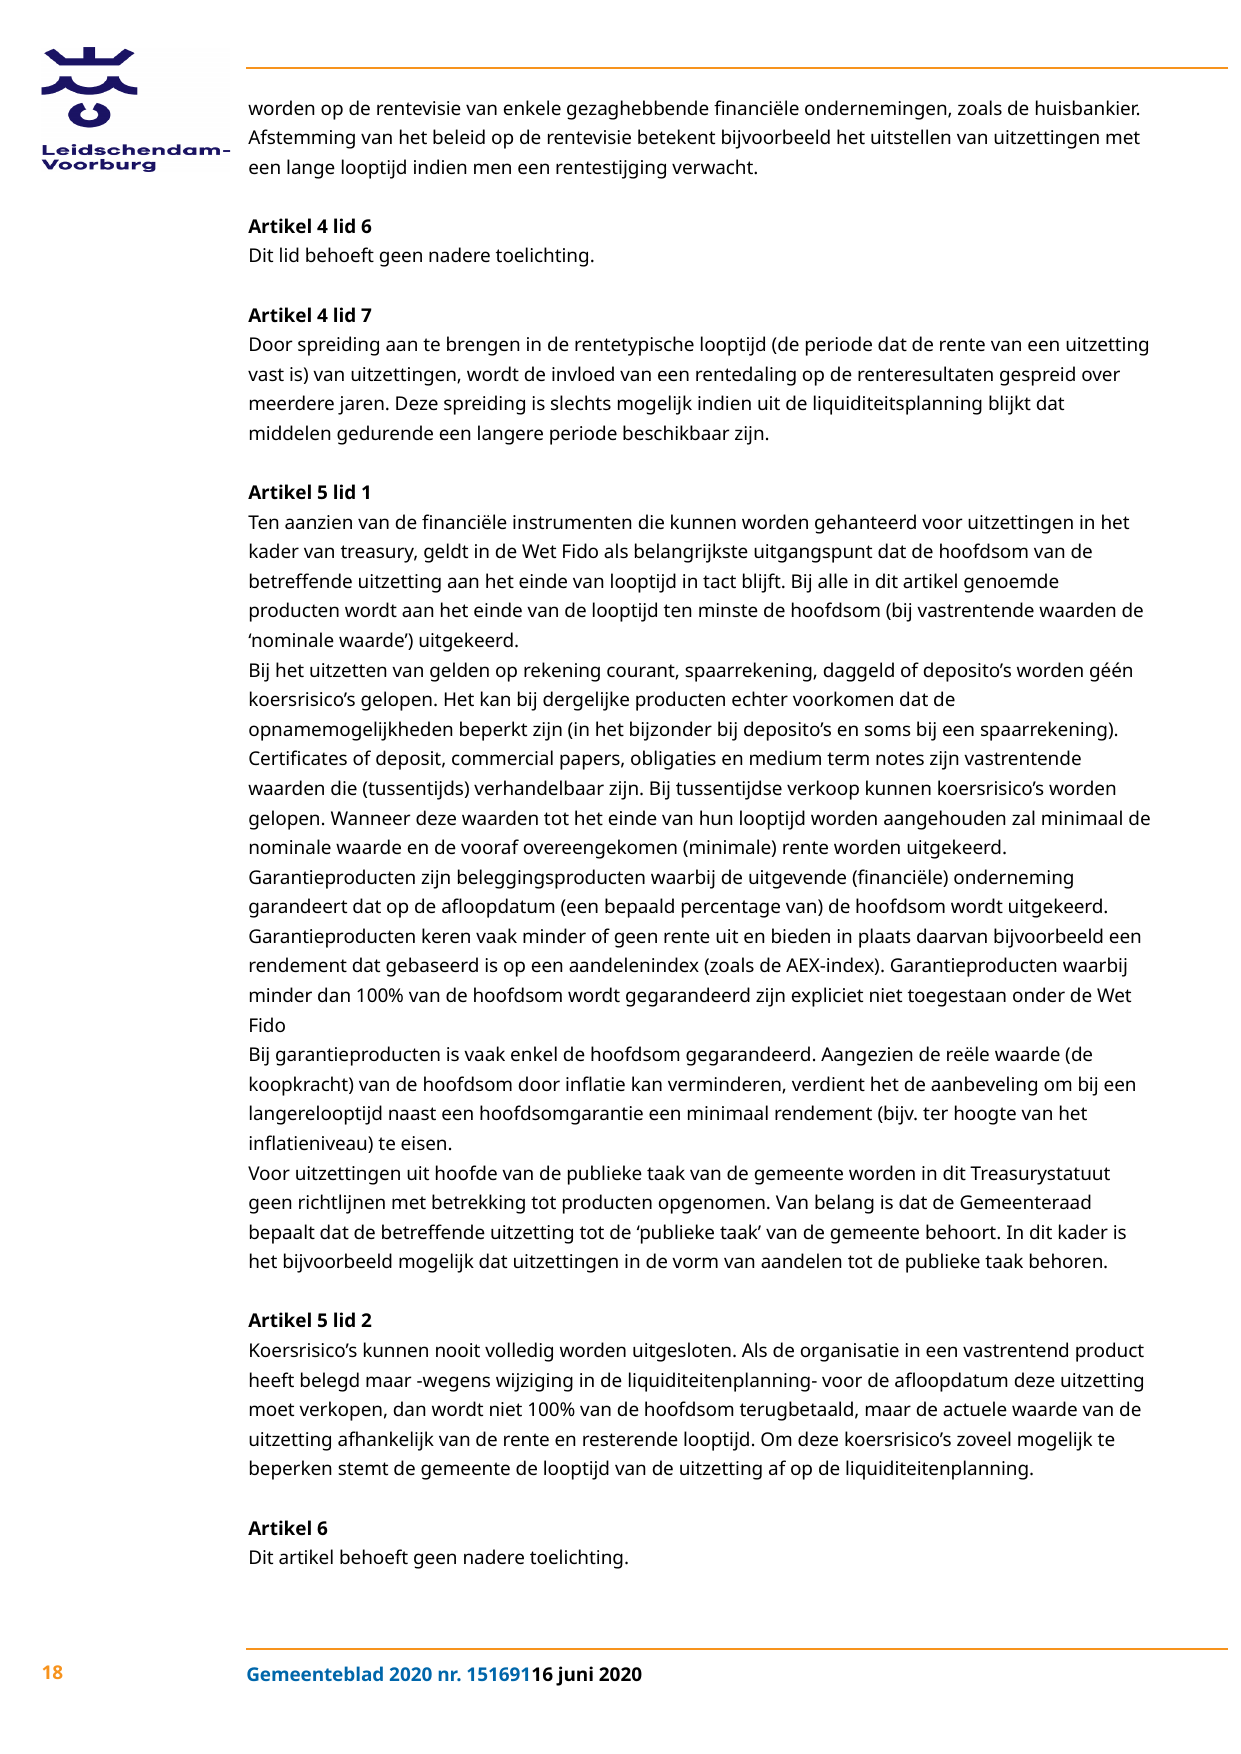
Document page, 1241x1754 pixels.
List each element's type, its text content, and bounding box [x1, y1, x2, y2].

text Artikel 4 lid 6 [248, 213, 1152, 239]
text Door spreiding aan te brengen in de rentetypische looptijd (de periode dat de rente van een uitzetting vast is) van uitzettingen, wordt de invloed van een rentedaling op de renteresultaten gespreid over meerdere jaren. Deze spreiding is slechts mogelijk indien uit de liquiditeitsplanning blijkt dat middelen gedurende een langere periode beschikbaar zijn. [248, 331, 1152, 446]
text Ten aanzien van de financiële instrumenten die kunnen worden gehanteerd voor uitzettingen in het kader van treasury, geldt in de Wet Fido als belangrijkste uitgangspunt dat de hoofdsom van de betreffende uitzetting aan het einde van looptijd in tact blijft. Bij alle in dit artikel genoemde producten wordt aan het einde van de looptijd ten minste de hoofdsom (bij vastrentende waarden de ‘nominale waarde’) uitgekeerd. [248, 509, 1152, 653]
text Bij het uitzetten van gelden op rekening courant, spaarrekening, daggeld of deposito’s worden géén koersrisico’s gelopen. Het kan bij dergelijke producten echter voorkomen dat de opnamemogelijkheden beperkt zijn (in het bijzonder bij deposito’s en soms bij een spaarrekening). Certificates of deposit, commercial papers, obligaties en medium term notes zijn vastrentende waarden die (tussentijds) verhandelbaar zijn. Bij tussentijdse verkoop kunnen koersrisico’s worden gelopen. Wanneer deze waarden tot het einde van hun looptijd worden aangehouden zal minimaal de nominale waarde en de vooraf overeengekomen (minimale) rente worden uitgekeerd. [248, 657, 1152, 860]
text Koersrisico’s kunnen nooit volledig worden uitgesloten. Als de organisatie in een vastrentend product heeft belegd maar -wegens wijziging in de liquiditeitenplanning- voor de afloopdatum deze uitzetting moet verkopen, dan wordt niet 100% van de hoofdsom terugbetaald, maar de actuele waarde van de uitzetting afhankelijk van de rente en resterende looptijd. Om deze koersrisico’s zoveel mogelijk te beperken stemt de gemeente de looptijd van de uitzetting af op de liquiditeitenplanning. [248, 1337, 1152, 1481]
picture [41, 47, 231, 172]
text Artikel 5 lid 1 [248, 479, 1152, 505]
text Artikel 6 [248, 1515, 1152, 1541]
text Bij garantieproducten is vaak enkel de hoofdsom gegarandeerd. Aangezien de reële waarde (de koopkracht) van de hoofdsom door inflatie kan verminderen, verdient het de aanbeveling om bij een langerelooptijd naast een hoofdsomgarantie een minimaal rendement (bijv. ter hoogte van het inflatieniveau) te eisen. [248, 1041, 1152, 1156]
text Artikel 4 lid 7 [248, 302, 1152, 328]
text worden op de rentevisie van enkele gezaghebbende financiële ondernemingen, zoals de huisbankier. Afstemming van het beleid op de rentevisie betekent bijvoorbeeld het uitstellen van uitzettingen met een lange looptijd indien men een rentestijging verwacht. [248, 95, 1152, 180]
text Dit artikel behoeft geen nadere toelichting. [248, 1544, 1152, 1570]
text Dit lid behoeft geen nadere toelichting. [248, 243, 1152, 268]
text Artikel 5 lid 2 [248, 1308, 1152, 1333]
text Voor uitzettingen uit hoofde van de publieke taak van de gemeente worden in dit Treasurystatuut geen richtlijnen met betrekking tot producten opgenomen. Van belang is dat de Gemeenteraad bepaalt dat de betreffende uitzetting tot de ‘publieke taak’ van de gemeente behoort. In dit kader is het bijvoorbeeld mogelijk dat uitzettingen in de vorm van aandelen tot de publieke taak behoren. [248, 1160, 1152, 1274]
text Garantieproducten zijn beleggingsproducten waarbij de uitgevende (financiële) onderneming garandeert dat op de afloopdatum (een bepaald percentage van) de hoofdsom wordt uitgekeerd. Garantieproducten keren vaak minder of geen rente uit en bieden in plaats daarvan bijvoorbeeld een rendement dat gebaseerd is op een aandelenindex (zoals de AEX-index). Garantieproducten waarbij minder dan 100% van de hoofdsom wordt gegarandeerd zijn expliciet niet toegestaan onder de Wet Fido [248, 864, 1152, 1038]
